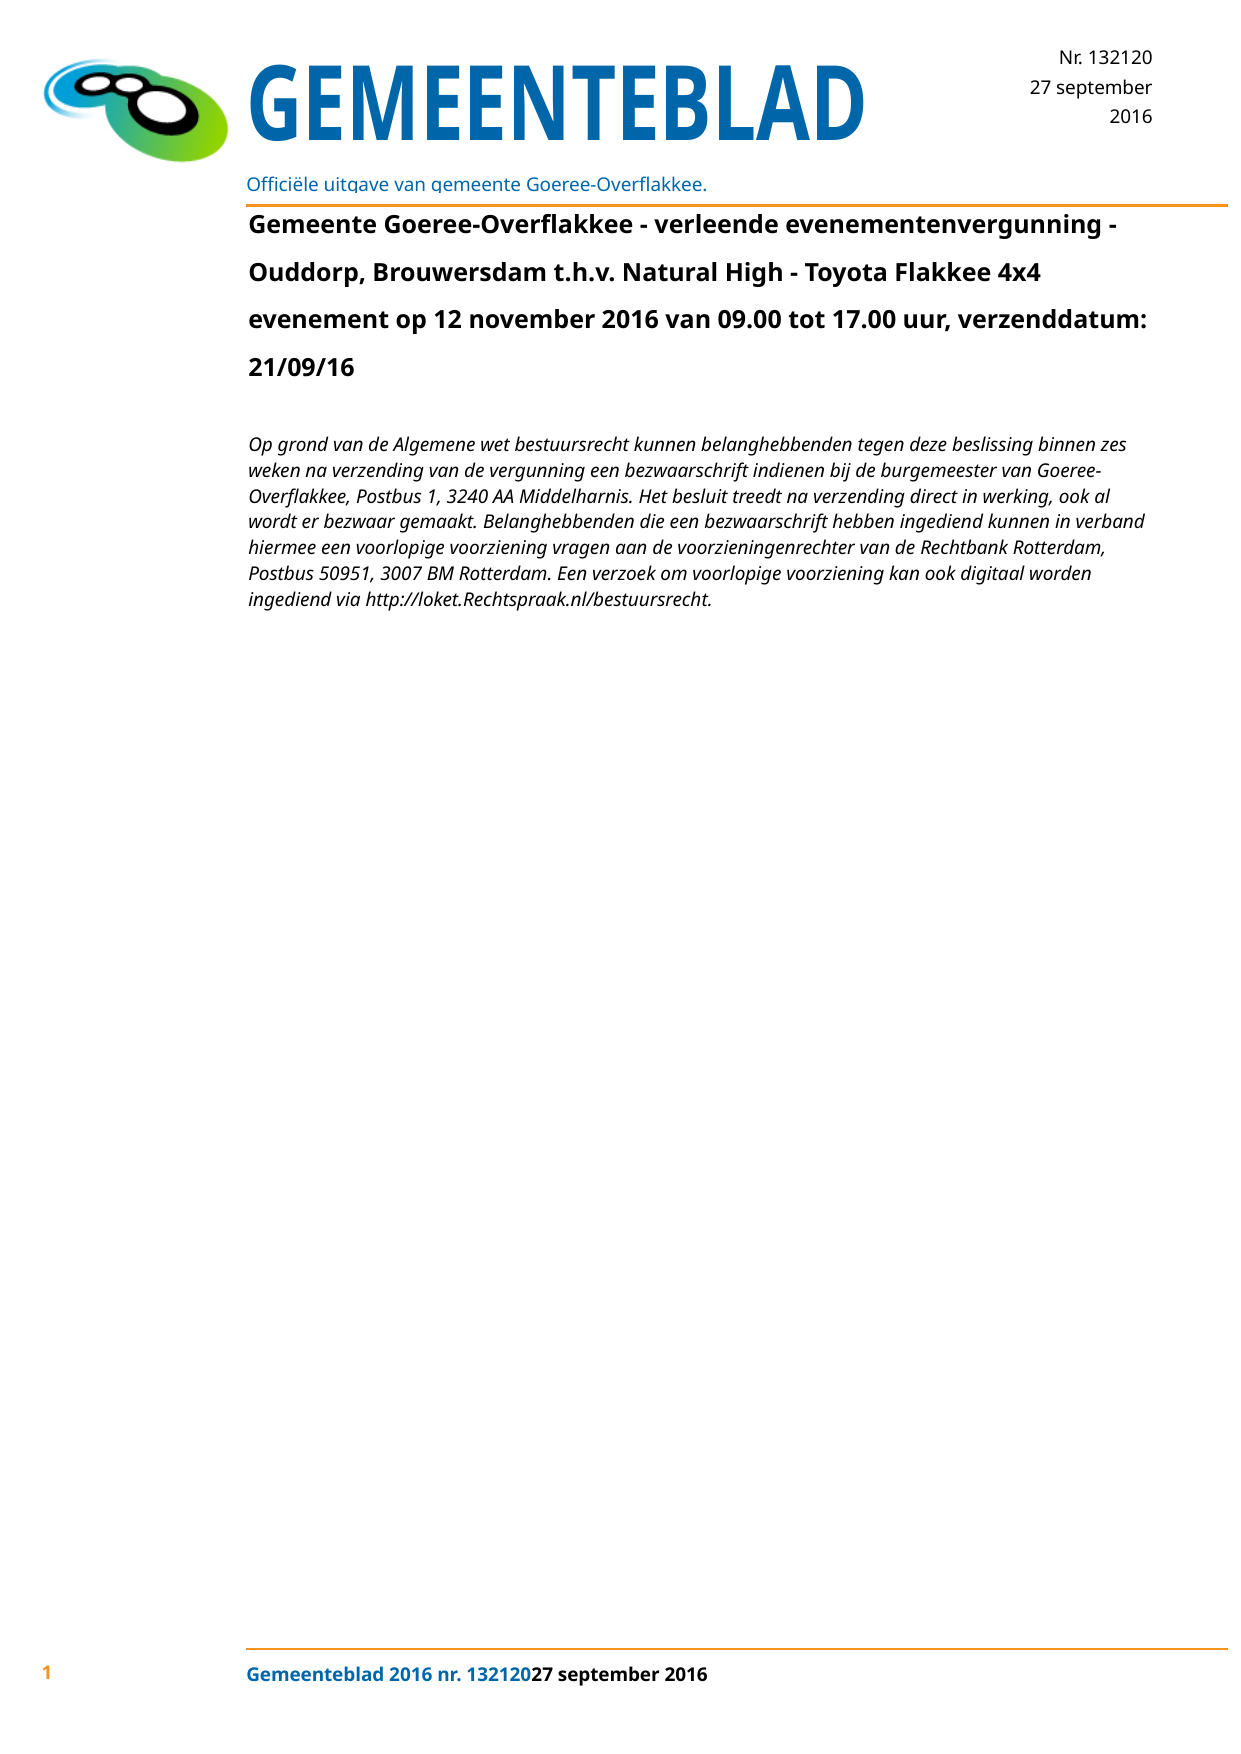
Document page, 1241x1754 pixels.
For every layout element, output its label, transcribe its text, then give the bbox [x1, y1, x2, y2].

picture [41, 47, 231, 172]
text Op grond van de Algemene wet bestuursrecht kunnen belanghebbenden tegen deze beslissing binnen zes weken na verzending van de vergunning een bezwaarschrift indienen bij de burgemeester van Goeree-Overflakkee, Postbus 1, 3240 AA Middelharnis. Het besluit treedt na verzending direct in werking, ook al wordt er bezwaar gemaakt. Belanghebbenden die een bezwaarschrift hebben ingediend kunnen in verband hiermee een voorlopige voorziening vragen aan de voorzieningenrechter van de Rechtbank Rotterdam, Postbus 50951, 3007 BM Rotterdam. Een verzoek om voorlopige voorziening kan ook digitaal worden ingediend via http://loket.Rechtspraak.nl/bestuursrecht. [248, 431, 1152, 611]
text Gemeente Goeree-Overflakkee - verleende evenementenvergunning - Ouddorp, Brouwersdam t.h.v. Natural High - Toyota Flakkee 4x4 evenement op 12 november 2016 van 09.00 tot 17.00 uur, verzenddatum: 21/09/16 [248, 207, 1152, 384]
